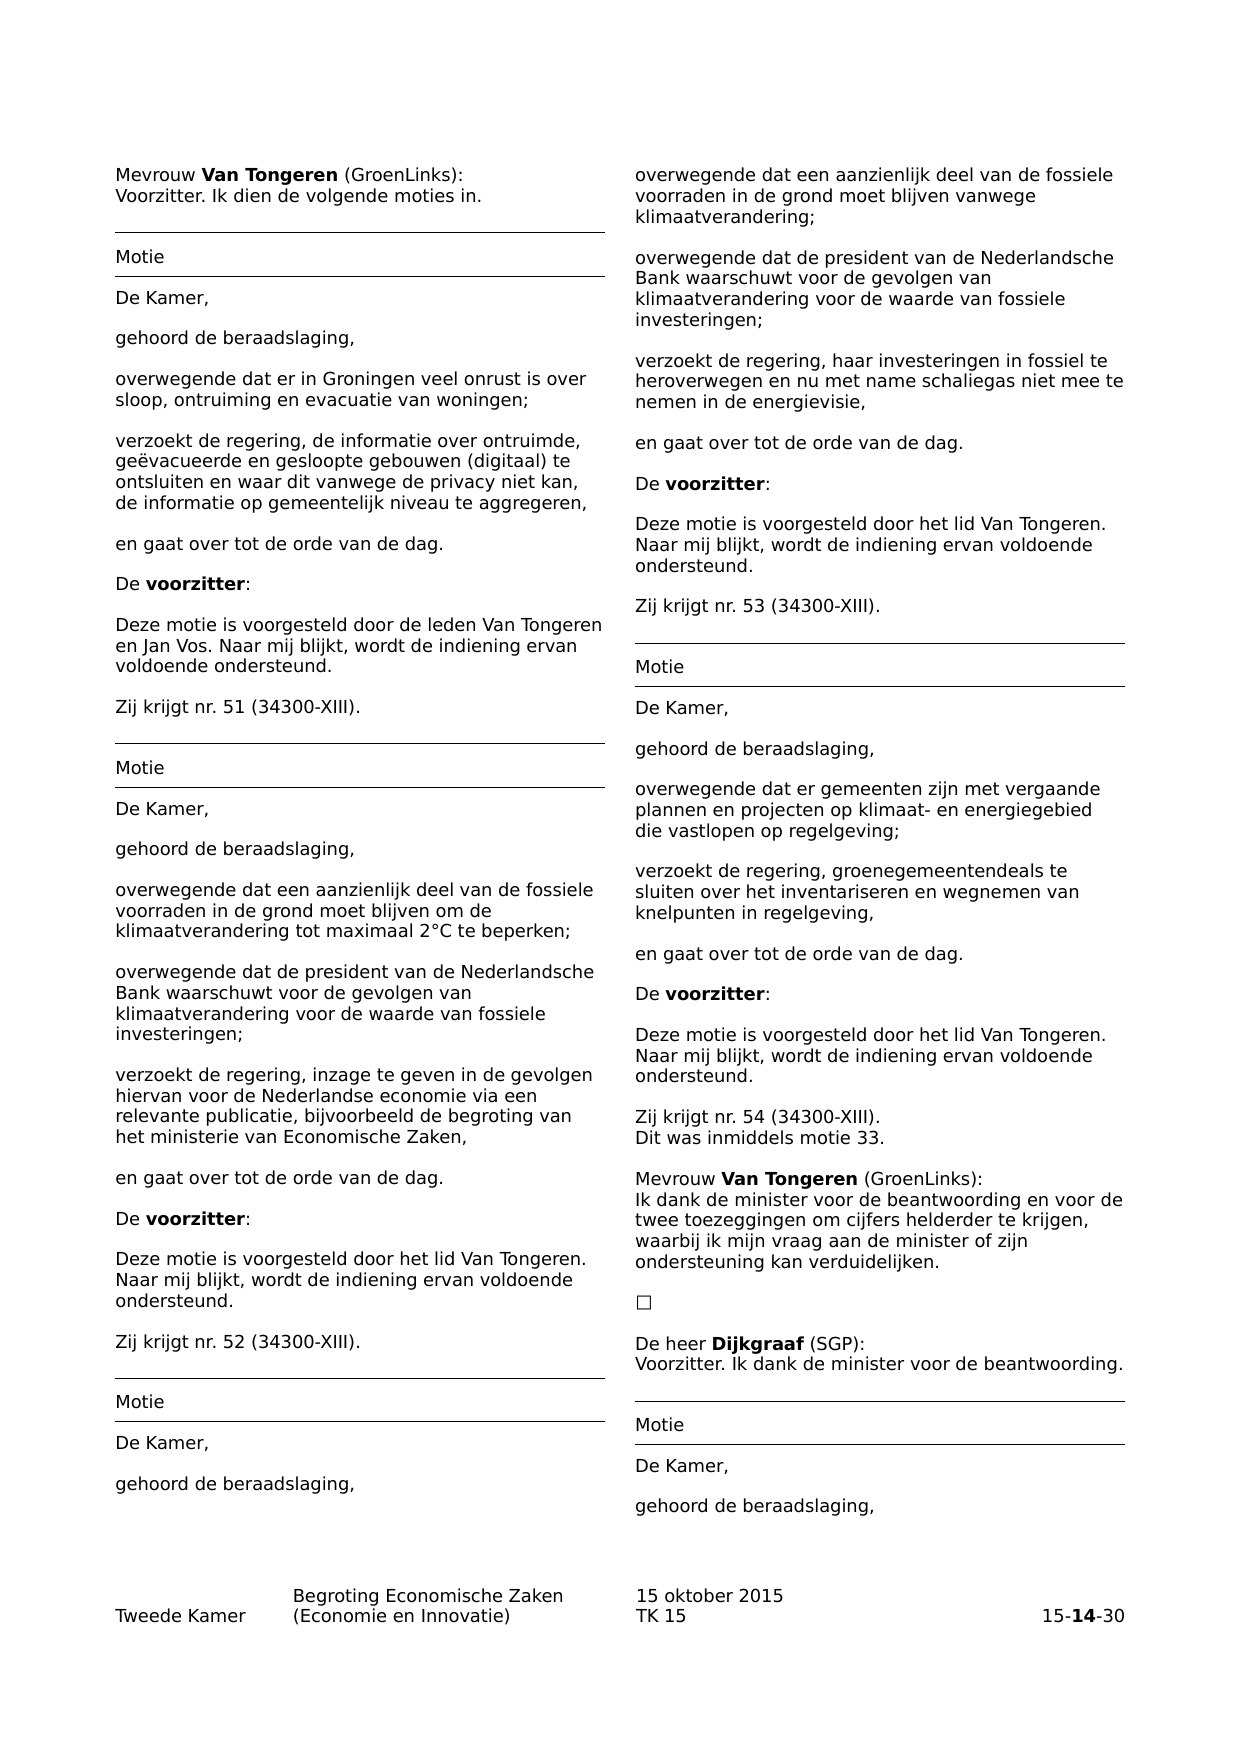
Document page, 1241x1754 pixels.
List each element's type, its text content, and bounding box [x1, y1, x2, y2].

text en gaat over tot de orde van de dag. [115, 533, 605, 554]
text Deze motie is voorgesteld door het lid Van Tongeren. Naar mij blijkt, wordt de indiening ervan voldoende ondersteund. [115, 1249, 605, 1311]
text Zij krijgt nr. 51 (34300-XIII). [115, 697, 605, 718]
text verzoekt de regering, de informatie over ontruimde, geëvacueerde en gesloopte gebouwen (digitaal) te ontsluiten en waar dit vanwege de privacy niet kan, de informatie op gemeentelijk niveau te aggregeren, [115, 430, 605, 513]
text ⬜ [635, 1293, 1125, 1313]
text overwegende dat de president van de Nederlandsche Bank waarschuwt voor de gevolgen van klimaatverandering voor de waarde van fossiele investeringen; [115, 962, 605, 1045]
text De voorzitter: [635, 473, 1125, 494]
text Voorzitter. Ik dien de volgende moties in. [115, 186, 605, 207]
text verzoekt de regering, inzage te geven in de gevolgen hiervan voor de Nederlandse economie via een relevante publicatie, bijvoorbeeld de begroting van het ministerie van Economische Zaken, [115, 1065, 605, 1148]
text Deze motie is voorgesteld door het lid Van Tongeren. Naar mij blijkt, wordt de indiening ervan voldoende ondersteund. [635, 514, 1125, 576]
text De Kamer, [635, 1456, 1125, 1476]
text gehoord de beraadslaging, [115, 1473, 605, 1494]
text Voorzitter. Ik dank de minister voor de beantwoording. [635, 1354, 1125, 1375]
text Deze motie is voorgesteld door het lid Van Tongeren. Naar mij blijkt, wordt de indiening ervan voldoende ondersteund. [635, 1025, 1125, 1087]
text Motie [635, 657, 1125, 678]
text Zij krijgt nr. 53 (34300-XIII). [635, 596, 1125, 617]
text De Kamer, [115, 1433, 605, 1453]
text De voorzitter: [115, 1208, 605, 1229]
text overwegende dat er gemeenten zijn met vergaande plannen en projecten op klimaat- en energiegebied die vastlopen op regelgeving; [635, 779, 1125, 841]
text gehoord de beraadslaging, [635, 1496, 1125, 1517]
text Ik dank de minister voor de beantwoording en voor de twee toezeggingen om cijfers helderder te krijgen, waarbij ik mijn vraag aan de minister of zijn ondersteuning kan verduidelijken. [635, 1189, 1125, 1273]
text De Kamer, [635, 698, 1125, 718]
text De voorzitter: [115, 574, 605, 595]
text verzoekt de regering, haar investeringen in fossiel te heroverwegen en nu met name schaliegas niet mee te nemen in de energievisie, [635, 350, 1125, 413]
text en gaat over tot de orde van de dag. [115, 1168, 605, 1188]
text Zij krijgt nr. 52 (34300-XIII). [115, 1331, 605, 1352]
text Zij krijgt nr. 54 (34300-XIII). [635, 1107, 1125, 1128]
text Deze motie is voorgesteld door de leden Van Tongeren en Jan Vos. Naar mij blijkt, wordt de indiening ervan voldoende ondersteund. [115, 615, 605, 677]
text overwegende dat er in Groningen veel onrust is over sloop, ontruiming en evacuatie van woningen; [115, 369, 605, 410]
text overwegende dat een aanzienlijk deel van de fossiele voorraden in de grond moet blijven vanwege klimaatverandering; [635, 165, 1125, 227]
text Motie [115, 1392, 605, 1413]
text De Kamer, [115, 798, 605, 819]
text en gaat over tot de orde van de dag. [635, 433, 1125, 453]
text gehoord de beraadslaging, [115, 328, 605, 349]
text Mevrouw Van Tongeren (GroenLinks): [115, 165, 605, 186]
text De heer Dijkgraaf (SGP): [635, 1333, 1125, 1354]
text Dit was inmiddels motie 33. [635, 1128, 1125, 1149]
text en gaat over tot de orde van de dag. [635, 943, 1125, 964]
text Motie [115, 758, 605, 778]
text Motie [115, 247, 605, 267]
text gehoord de beraadslaging, [635, 738, 1125, 759]
text verzoekt de regering, groenegemeentendeals te sluiten over het inventariseren en wegnemen van knelpunten in regelgeving, [635, 861, 1125, 923]
text Motie [635, 1415, 1125, 1436]
text gehoord de beraadslaging, [115, 839, 605, 860]
text De voorzitter: [635, 984, 1125, 1005]
text De Kamer, [115, 287, 605, 308]
text overwegende dat de president van de Nederlandsche Bank waarschuwt voor de gevolgen van klimaatverandering voor de waarde van fossiele investeringen; [635, 247, 1125, 330]
text overwegende dat een aanzienlijk deel van de fossiele voorraden in de grond moet blijven om de klimaatverandering tot maximaal 2°C te beperken; [115, 880, 605, 942]
text Mevrouw Van Tongeren (GroenLinks): [635, 1169, 1125, 1189]
